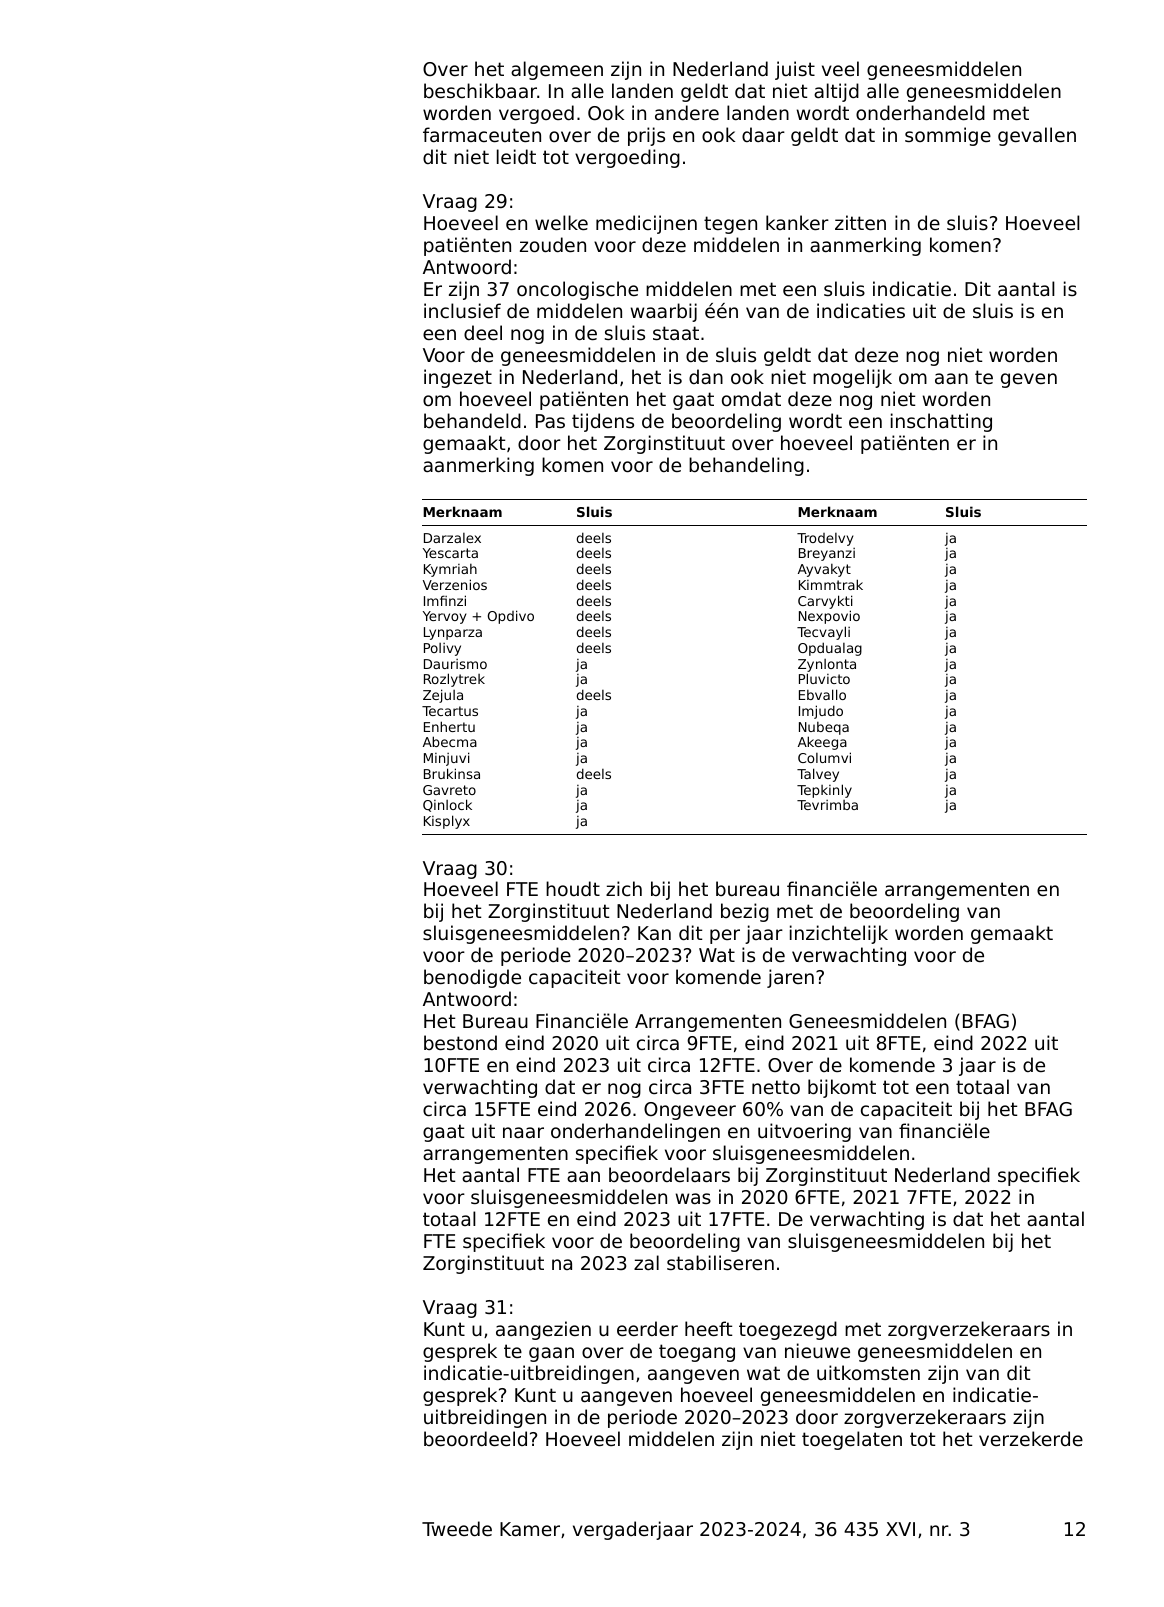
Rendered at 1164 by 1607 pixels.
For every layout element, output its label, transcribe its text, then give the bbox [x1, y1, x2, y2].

table_cell ja [939, 767, 1087, 782]
table_cell [718, 562, 791, 578]
table_cell Nexpovio [791, 609, 939, 625]
table_cell Carvykti [791, 594, 939, 609]
table_cell [718, 688, 791, 704]
table_cell ja [570, 672, 717, 688]
table_cell Polivy [422, 641, 570, 656]
table_cell [718, 609, 791, 625]
table_cell [718, 735, 791, 751]
table_cell [718, 782, 791, 798]
table_cell ja [939, 735, 1087, 751]
table_cell Trodelvy [791, 526, 939, 546]
table_cell deels [570, 594, 717, 609]
table_cell [718, 814, 791, 834]
text Kunt u, aangezien u eerder heeft toegezegd met zorgverzekeraars in gesprek te gaan over de toegang van nieuwe geneesmiddelen en indicatie-uitbreidingen, aangeven wat de uitkomsten zijn van dit gesprek? Kunt u aangeven hoeveel geneesmiddelen en indicatie-uitbreidingen in de periode 2020–2023 door zorgverzekeraars zijn beoordeeld? Hoeveel middelen zijn niet toegelaten tot het verzekerde [422, 1319, 1087, 1451]
table_cell Yescarta [422, 546, 570, 562]
table_cell Kimmtrak [791, 578, 939, 593]
table_cell deels [570, 578, 717, 593]
table_cell Tepkinly [791, 782, 939, 798]
table_cell ja [939, 625, 1087, 641]
table_cell Opdualag [791, 641, 939, 656]
text Het aantal FTE aan beoordelaars bij Zorginstituut Nederland specifiek voor sluisgeneesmiddelen was in 2020 6FTE, 2021 7FTE, 2022 in totaal 12FTE en eind 2023 uit 17FTE. De verwachting is dat het aantal FTE specifiek voor de beoordeling van sluisgeneesmiddelen bij het Zorginstituut na 2023 zal stabiliseren. [422, 1165, 1087, 1275]
table_cell deels [570, 688, 717, 704]
table_cell Enhertu [422, 719, 570, 735]
table_cell [718, 594, 791, 609]
table_cell ja [939, 704, 1087, 719]
text Over het algemeen zijn in Nederland juist veel geneesmiddelen beschikbaar. In alle landen geldt dat niet altijd alle geneesmiddelen worden vergoed. Ook in andere landen wordt onderhandeld met farmaceuten over de prijs en ook daar geldt dat in sommige gevallen dit niet leidt tot vergoeding. [422, 59, 1087, 169]
table_cell [718, 798, 791, 814]
table_cell [718, 625, 791, 641]
table_cell [718, 719, 791, 735]
table_cell ja [939, 656, 1087, 672]
table_cell Nubeqa [791, 719, 939, 735]
text Hoeveel FTE houdt zich bij het bureau financiële arrangementen en bij het Zorginstituut Nederland bezig met de beoordeling van sluisgeneesmiddelen? Kan dit per jaar inzichtelijk worden gemaakt voor de periode 2020–2023? Wat is de verwachting voor de benodigde capaciteit voor komende jaren? [422, 879, 1087, 989]
table_cell Brukinsa [422, 767, 570, 782]
table_cell [718, 704, 791, 719]
table_cell Kymriah [422, 562, 570, 578]
table_cell ja [939, 719, 1087, 735]
table_cell deels [570, 526, 717, 546]
table_cell [718, 526, 791, 546]
table_cell Breyanzi [791, 546, 939, 562]
table_cell Columvi [791, 751, 939, 767]
table_cell [939, 814, 1087, 834]
table_cell Abecma [422, 735, 570, 751]
table_cell [718, 656, 791, 672]
table_cell Rozlytrek [422, 672, 570, 688]
table_cell Zynlonta [791, 656, 939, 672]
table_cell ja [570, 656, 717, 672]
table_cell Imfinzi [422, 594, 570, 609]
table_cell Verzenios [422, 578, 570, 593]
table_cell Imjudo [791, 704, 939, 719]
text Het Bureau Financiële Arrangementen Geneesmiddelen (BFAG) bestond eind 2020 uit circa 9FTE, eind 2021 uit 8FTE, eind 2022 uit 10FTE en eind 2023 uit circa 12FTE. Over de komende 3 jaar is de verwachting dat er nog circa 3FTE netto bijkomt tot een totaal van circa 15FTE eind 2026. Ongeveer 60% van de capaciteit bij het BFAG gaat uit naar onderhandelingen en uitvoering van financiële arrangementen specifiek voor sluisgeneesmiddelen. [422, 1011, 1087, 1165]
table_cell Tecvayli [791, 625, 939, 641]
table_cell Zejula [422, 688, 570, 704]
text Vraag 31: [422, 1297, 1087, 1319]
table_cell [718, 767, 791, 782]
table_cell [718, 641, 791, 656]
text Er zijn 37 oncologische middelen met een sluis indicatie. Dit aantal is inclusief de middelen waarbij één van de indicaties uit de sluis is en een deel nog in de sluis staat. [422, 279, 1087, 345]
table_cell Yervoy + Opdivo [422, 609, 570, 625]
table_cell [791, 814, 939, 834]
table_cell ja [939, 751, 1087, 767]
table_cell ja [939, 672, 1087, 688]
table_cell Pluvicto [791, 672, 939, 688]
text Antwoord: [422, 989, 1087, 1011]
table_cell Darzalex [422, 526, 570, 546]
table_cell deels [570, 641, 717, 656]
table_cell Tevrimba [791, 798, 939, 814]
table_cell ja [570, 751, 717, 767]
table_cell ja [939, 782, 1087, 798]
table_cell deels [570, 562, 717, 578]
table_header Sluis [570, 500, 717, 525]
table_cell Lynparza [422, 625, 570, 641]
table_cell Akeega [791, 735, 939, 751]
table_cell Ayvakyt [791, 562, 939, 578]
table_cell Ebvallo [791, 688, 939, 704]
table_cell ja [939, 688, 1087, 704]
table_header Merknaam [422, 500, 570, 525]
text Vraag 29: [422, 191, 1087, 213]
table_cell ja [570, 782, 717, 798]
table_cell [718, 546, 791, 562]
table_cell Talvey [791, 767, 939, 782]
table_cell ja [939, 526, 1087, 546]
table_header Merknaam [791, 500, 939, 525]
table_cell Daurismo [422, 656, 570, 672]
table_cell [718, 578, 791, 593]
table_cell ja [939, 594, 1087, 609]
table_cell ja [570, 704, 717, 719]
table_cell ja [939, 546, 1087, 562]
table_cell ja [570, 798, 717, 814]
text Vraag 30: [422, 857, 1087, 879]
table_cell Kisplyx [422, 814, 570, 834]
table_cell Minjuvi [422, 751, 570, 767]
table_header [718, 500, 791, 525]
table_cell deels [570, 609, 717, 625]
table_cell ja [570, 735, 717, 751]
table_cell Tecartus [422, 704, 570, 719]
table_cell [718, 672, 791, 688]
table_cell deels [570, 546, 717, 562]
table_cell [718, 751, 791, 767]
table_cell ja [939, 798, 1087, 814]
table_cell Gavreto [422, 782, 570, 798]
table_header Sluis [939, 500, 1087, 525]
text Voor de geneesmiddelen in de sluis geldt dat deze nog niet worden ingezet in Nederland, het is dan ook niet mogelijk om aan te geven om hoeveel patiënten het gaat omdat deze nog niet worden behandeld. Pas tijdens de beoordeling wordt een inschatting gemaakt, door het Zorginstituut over hoeveel patiënten er in aanmerking komen voor de behandeling. [422, 345, 1087, 477]
table_cell deels [570, 767, 717, 782]
table_cell ja [570, 814, 717, 834]
table_cell Qinlock [422, 798, 570, 814]
table_cell ja [939, 641, 1087, 656]
text Hoeveel en welke medicijnen tegen kanker zitten in de sluis? Hoeveel patiënten zouden voor deze middelen in aanmerking komen? [422, 213, 1087, 257]
table_cell ja [939, 609, 1087, 625]
table_cell ja [939, 562, 1087, 578]
text Antwoord: [422, 257, 1087, 279]
table_cell ja [570, 719, 717, 735]
table_cell deels [570, 625, 717, 641]
table_cell ja [939, 578, 1087, 593]
